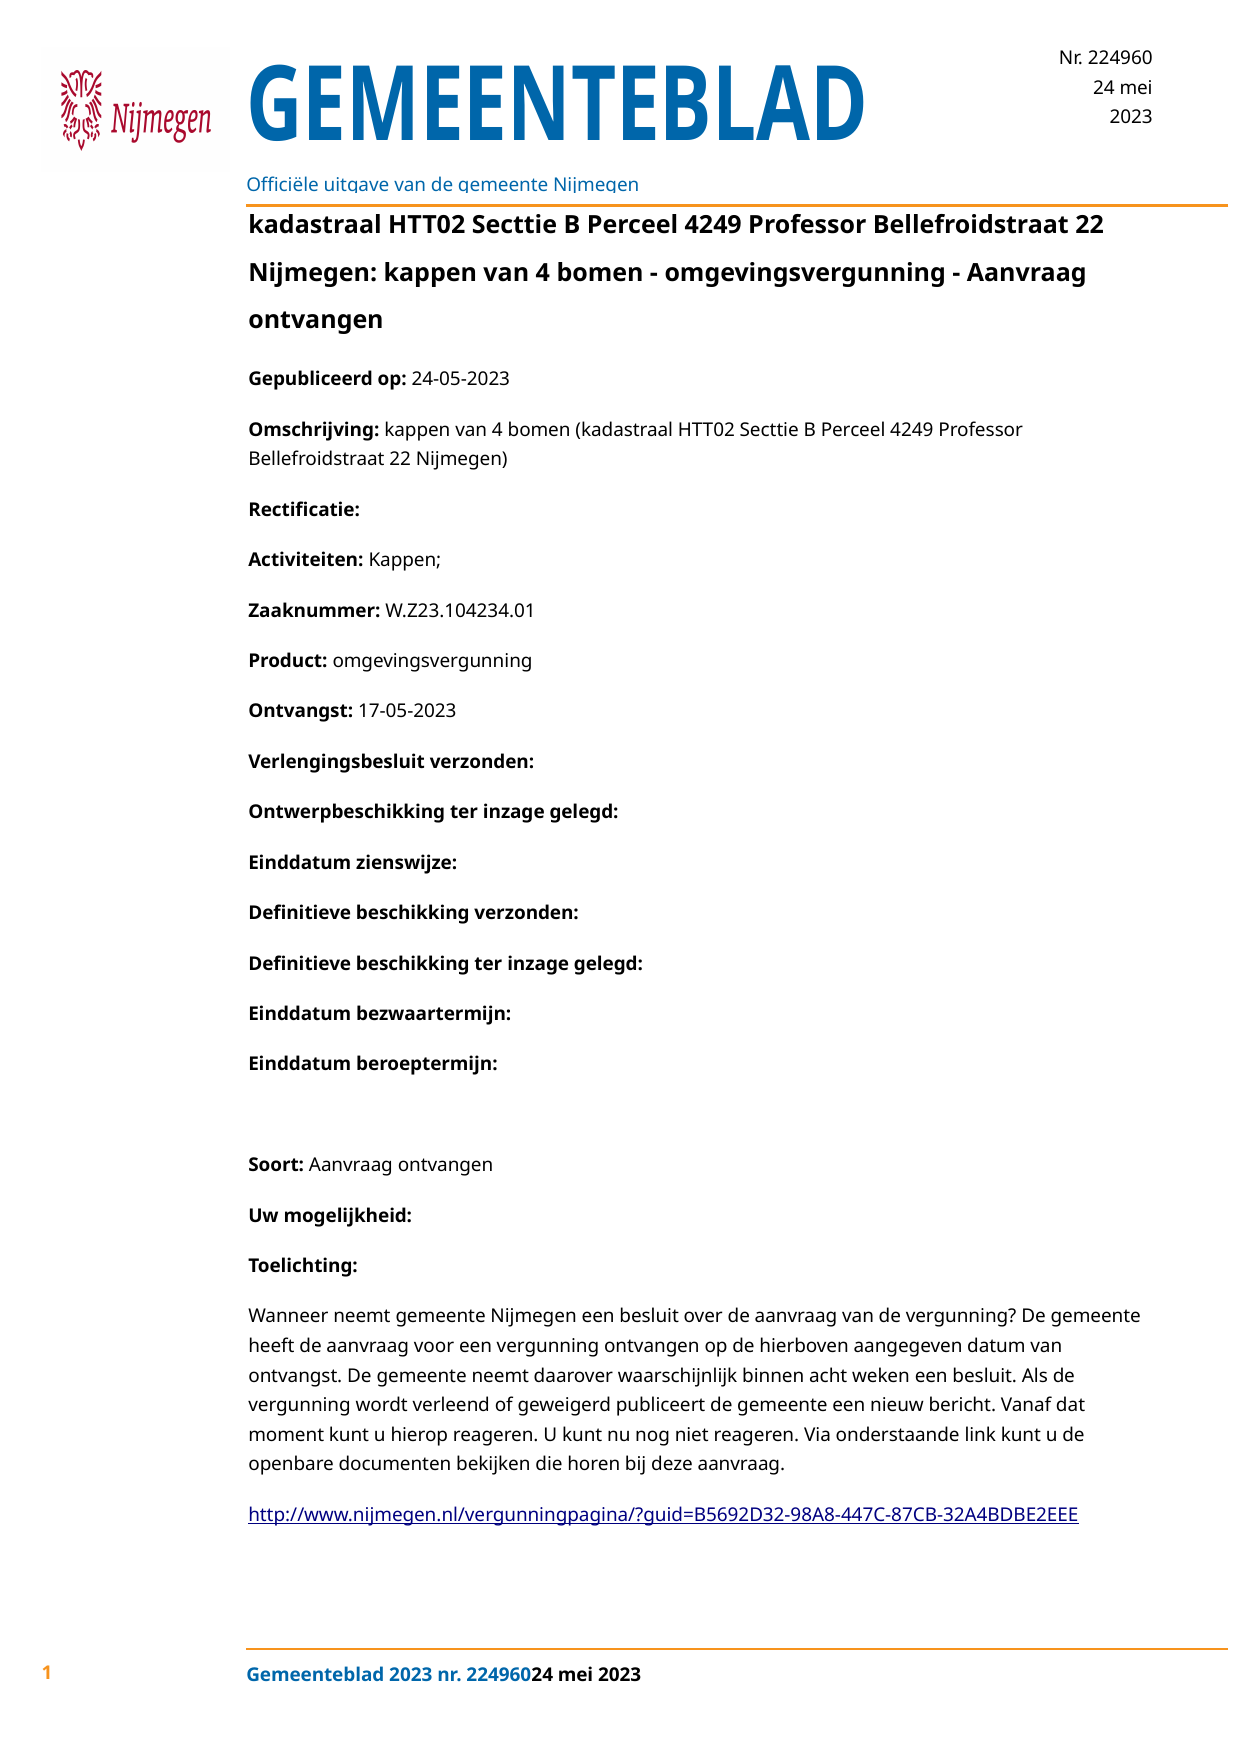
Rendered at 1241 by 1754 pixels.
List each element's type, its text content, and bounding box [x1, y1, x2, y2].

text Soort: Aanvraag ontvangen [248, 1151, 1152, 1177]
text Ontvangst: 17-05-2023 [248, 698, 1152, 723]
text Uw mogelijkheid: [248, 1202, 1152, 1227]
text Wanneer neemt gemeente Nijmegen een besluit over de aanvraag van de vergunning? De gemeente heeft de aanvraag voor een vergunning ontvangen op de hierboven aangegeven datum van ontvangst. De gemeente neemt daarover waarschijnlijk binnen acht weken een besluit. Als de vergunning wordt verleend of geweigerd publiceert de gemeente een nieuw bericht. Vanaf dat moment kunt u hierop reageren. U kunt nu nog niet reageren. Via onderstaande link kunt u de openbare documenten bekijken die horen bij deze aanvraag. [248, 1303, 1152, 1476]
text Einddatum bezwaartermijn: [248, 1000, 1152, 1026]
text Ontwerpbeschikking ter inzage gelegd: [248, 798, 1152, 824]
text Product: omgevingsvergunning [248, 647, 1152, 673]
text kadastraal HTT02 Secttie B Perceel 4249 Professor Bellefroidstraat 22 Nijmegen: kappen van 4 bomen - omgevingsvergunning - Aanvraag ontvangen [248, 207, 1152, 336]
picture [41, 47, 231, 172]
text Gepubliceerd op: 24-05-2023 [248, 366, 1152, 391]
text Zaaknummer: W.Z23.104234.01 [248, 597, 1152, 622]
text Rectificatie: [248, 496, 1152, 522]
text Definitieve beschikking verzonden: [248, 899, 1152, 925]
text Einddatum beroeptermijn: [248, 1051, 1152, 1076]
text Activiteiten: Kappen; [248, 546, 1152, 572]
text Omschrijving: kappen van 4 bomen (kadastraal HTT02 Secttie B Perceel 4249 Professor Bellefroidstraat 22 Nijmegen) [248, 416, 1152, 471]
text http://www.nijmegen.nl/vergunningpagina/?guid=B5692D32-98A8-447C-87CB-32A4BDBE2EEE [248, 1501, 1152, 1527]
text Definitieve beschikking ter inzage gelegd: [248, 950, 1152, 975]
text Toelichting: [248, 1252, 1152, 1278]
text Einddatum zienswijze: [248, 849, 1152, 874]
text Verlengingsbesluit verzonden: [248, 748, 1152, 774]
